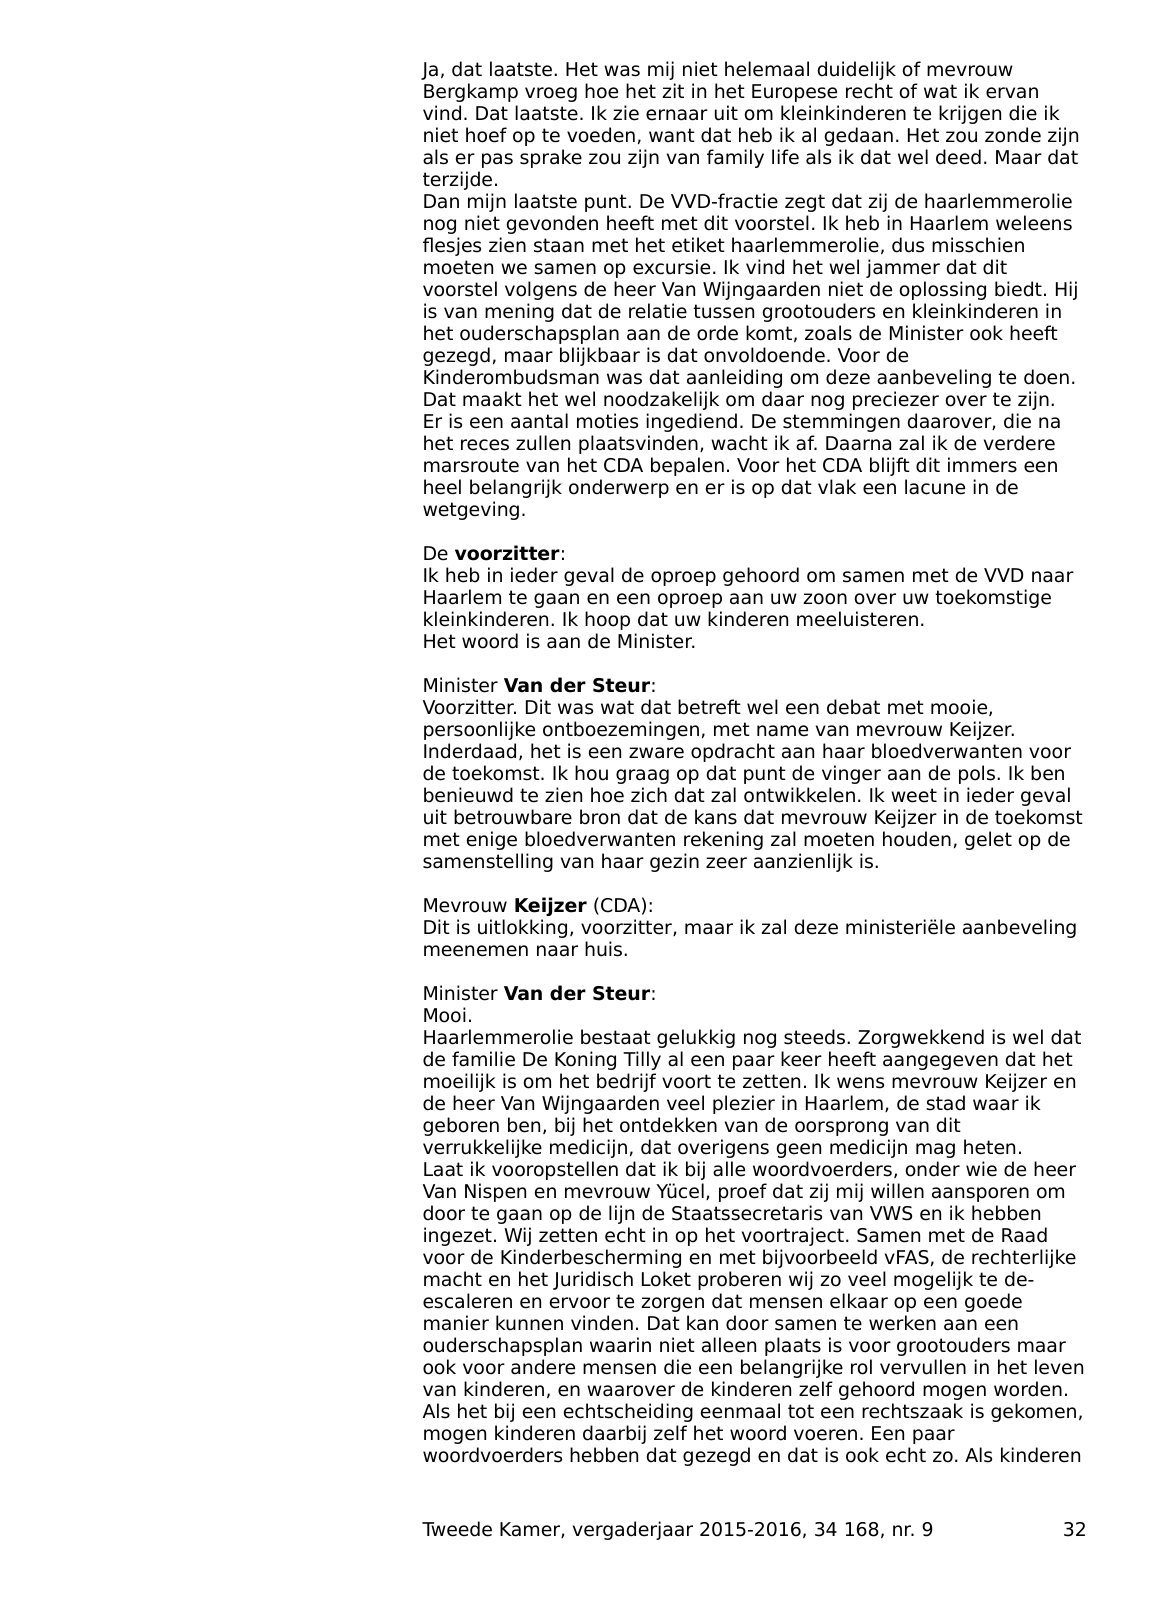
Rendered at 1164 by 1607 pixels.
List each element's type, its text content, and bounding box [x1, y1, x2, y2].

text Ik heb in ieder geval de oproep gehoord om samen met de VVD naar Haarlem te gaan en een oproep aan uw zoon over uw toekomstige kleinkinderen. Ik hoop dat uw kinderen meeluisteren. [422, 565, 1087, 631]
text Ja, dat laatste. Het was mij niet helemaal duidelijk of mevrouw Bergkamp vroeg hoe het zit in het Europese recht of wat ik ervan vind. Dat laatste. Ik zie ernaar uit om kleinkinderen te krijgen die ik niet hoef op te voeden, want dat heb ik al gedaan. Het zou zonde zijn als er pas sprake zou zijn van family life als ik dat wel deed. Maar dat terzijde. [422, 59, 1087, 191]
text Dan mijn laatste punt. De VVD-fractie zegt dat zij de haarlemmerolie nog niet gevonden heeft met dit voorstel. Ik heb in Haarlem weleens flesjes zien staan met het etiket haarlemmerolie, dus misschien moeten we samen op excursie. Ik vind het wel jammer dat dit voorstel volgens de heer Van Wijngaarden niet de oplossing biedt. Hij is van mening dat de relatie tussen grootouders en kleinkinderen in het ouderschapsplan aan de orde komt, zoals de Minister ook heeft gezegd, maar blijkbaar is dat onvoldoende. Voor de Kinderombudsman was dat aanleiding om deze aanbeveling te doen. Dat maakt het wel noodzakelijk om daar nog preciezer over te zijn. [422, 191, 1087, 411]
text Er is een aantal moties ingediend. De stemmingen daarover, die na het reces zullen plaatsvinden, wacht ik af. Daarna zal ik de verdere marsroute van het CDA bepalen. Voor het CDA blijft dit immers een heel belangrijk onderwerp en er is op dat vlak een lacune in de wetgeving. [422, 411, 1087, 521]
text Minister Van der Steur: [422, 675, 1087, 697]
text Mevrouw Keijzer (CDA): [422, 895, 1087, 917]
text Haarlemmerolie bestaat gelukkig nog steeds. Zorgwekkend is wel dat de familie De Koning Tilly al een paar keer heeft aangegeven dat het moeilijk is om het bedrijf voort te zetten. Ik wens mevrouw Keijzer en de heer Van Wijngaarden veel plezier in Haarlem, de stad waar ik geboren ben, bij het ontdekken van de oorsprong van dit verrukkelijke medicijn, dat overigens geen medicijn mag heten. [422, 1027, 1087, 1159]
text De voorzitter: [422, 543, 1087, 565]
text Mooi. [422, 1005, 1087, 1027]
text Minister Van der Steur: [422, 983, 1087, 1005]
text Dit is uitlokking, voorzitter, maar ik zal deze ministeriële aanbeveling meenemen naar huis. [422, 917, 1087, 961]
text Het woord is aan de Minister. [422, 631, 1087, 653]
text Voorzitter. Dit was wat dat betreft wel een debat met mooie, persoonlijke ontboezemingen, met name van mevrouw Keijzer. Inderdaad, het is een zware opdracht aan haar bloedverwanten voor de toekomst. Ik hou graag op dat punt de vinger aan de pols. Ik ben benieuwd te zien hoe zich dat zal ontwikkelen. Ik weet in ieder geval uit betrouwbare bron dat de kans dat mevrouw Keijzer in de toekomst met enige bloedverwanten rekening zal moeten houden, gelet op de samenstelling van haar gezin zeer aanzienlijk is. [422, 697, 1087, 873]
text Laat ik vooropstellen dat ik bij alle woordvoerders, onder wie de heer Van Nispen en mevrouw Yücel, proef dat zij mij willen aansporen om door te gaan op de lijn de Staatssecretaris van VWS en ik hebben ingezet. Wij zetten echt in op het voortraject. Samen met de Raad voor de Kinderbescherming en met bijvoorbeeld vFAS, de rechterlijke macht en het Juridisch Loket proberen wij zo veel mogelijk te de-escaleren en ervoor te zorgen dat mensen elkaar op een goede manier kunnen vinden. Dat kan door samen te werken aan een ouderschapsplan waarin niet alleen plaats is voor grootouders maar ook voor andere mensen die een belangrijke rol vervullen in het leven van kinderen, en waarover de kinderen zelf gehoord mogen worden. Als het bij een echtscheiding eenmaal tot een rechtszaak is gekomen, mogen kinderen daarbij zelf het woord voeren. Een paar woordvoerders hebben dat gezegd en dat is ook echt zo. Als kinderen [422, 1159, 1087, 1467]
